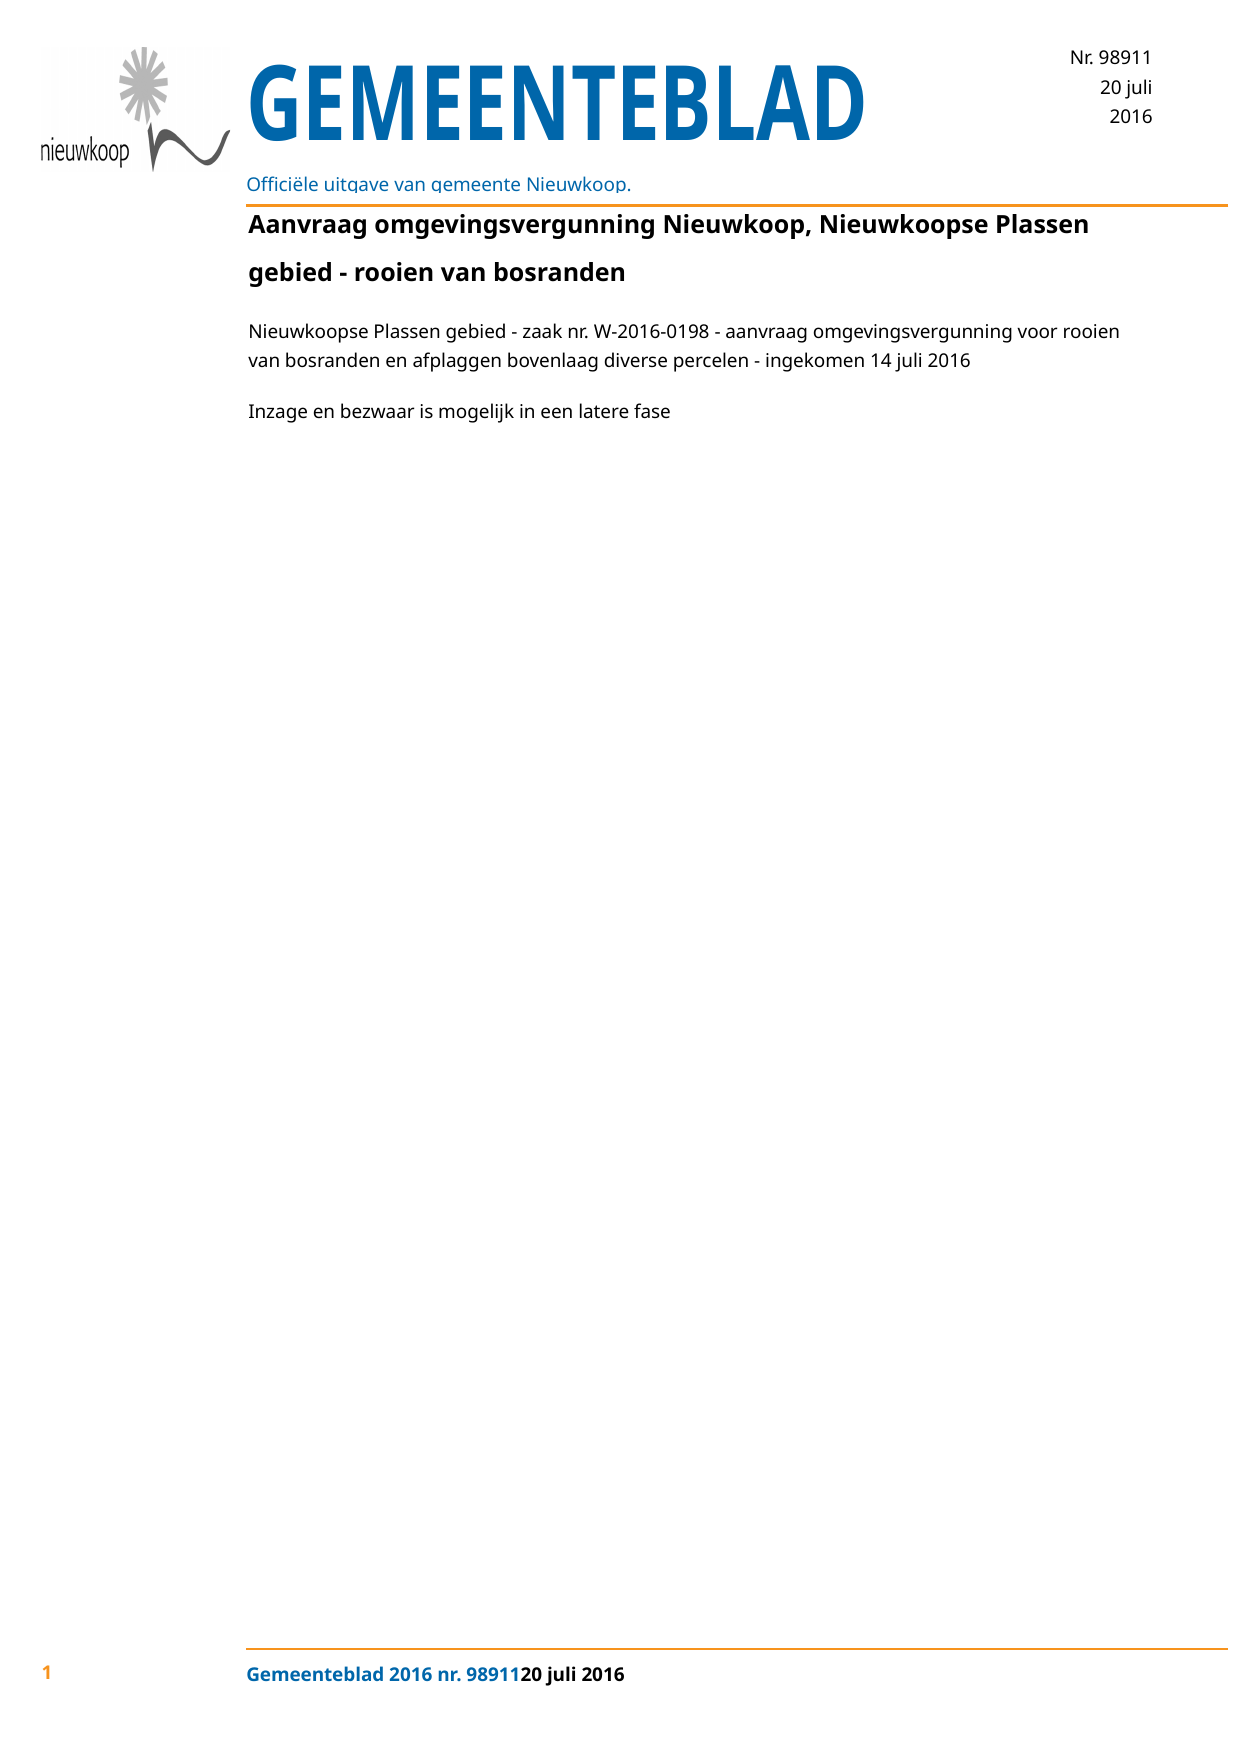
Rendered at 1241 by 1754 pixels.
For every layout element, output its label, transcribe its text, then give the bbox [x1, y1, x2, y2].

text Nieuwkoopse Plassen gebied - zaak nr. W-2016-0198 - aanvraag omgevingsvergunning voor rooien van bosranden en afplaggen bovenlaag diverse percelen - ingekomen 14 juli 2016 [248, 318, 1152, 373]
picture [41, 47, 231, 172]
text Aanvraag omgevingsvergunning Nieuwkoop, Nieuwkoopse Plassen gebied - rooien van bosranden [248, 207, 1152, 288]
text Inzage en bezwaar is mogelijk in een latere fase [248, 398, 1152, 424]
